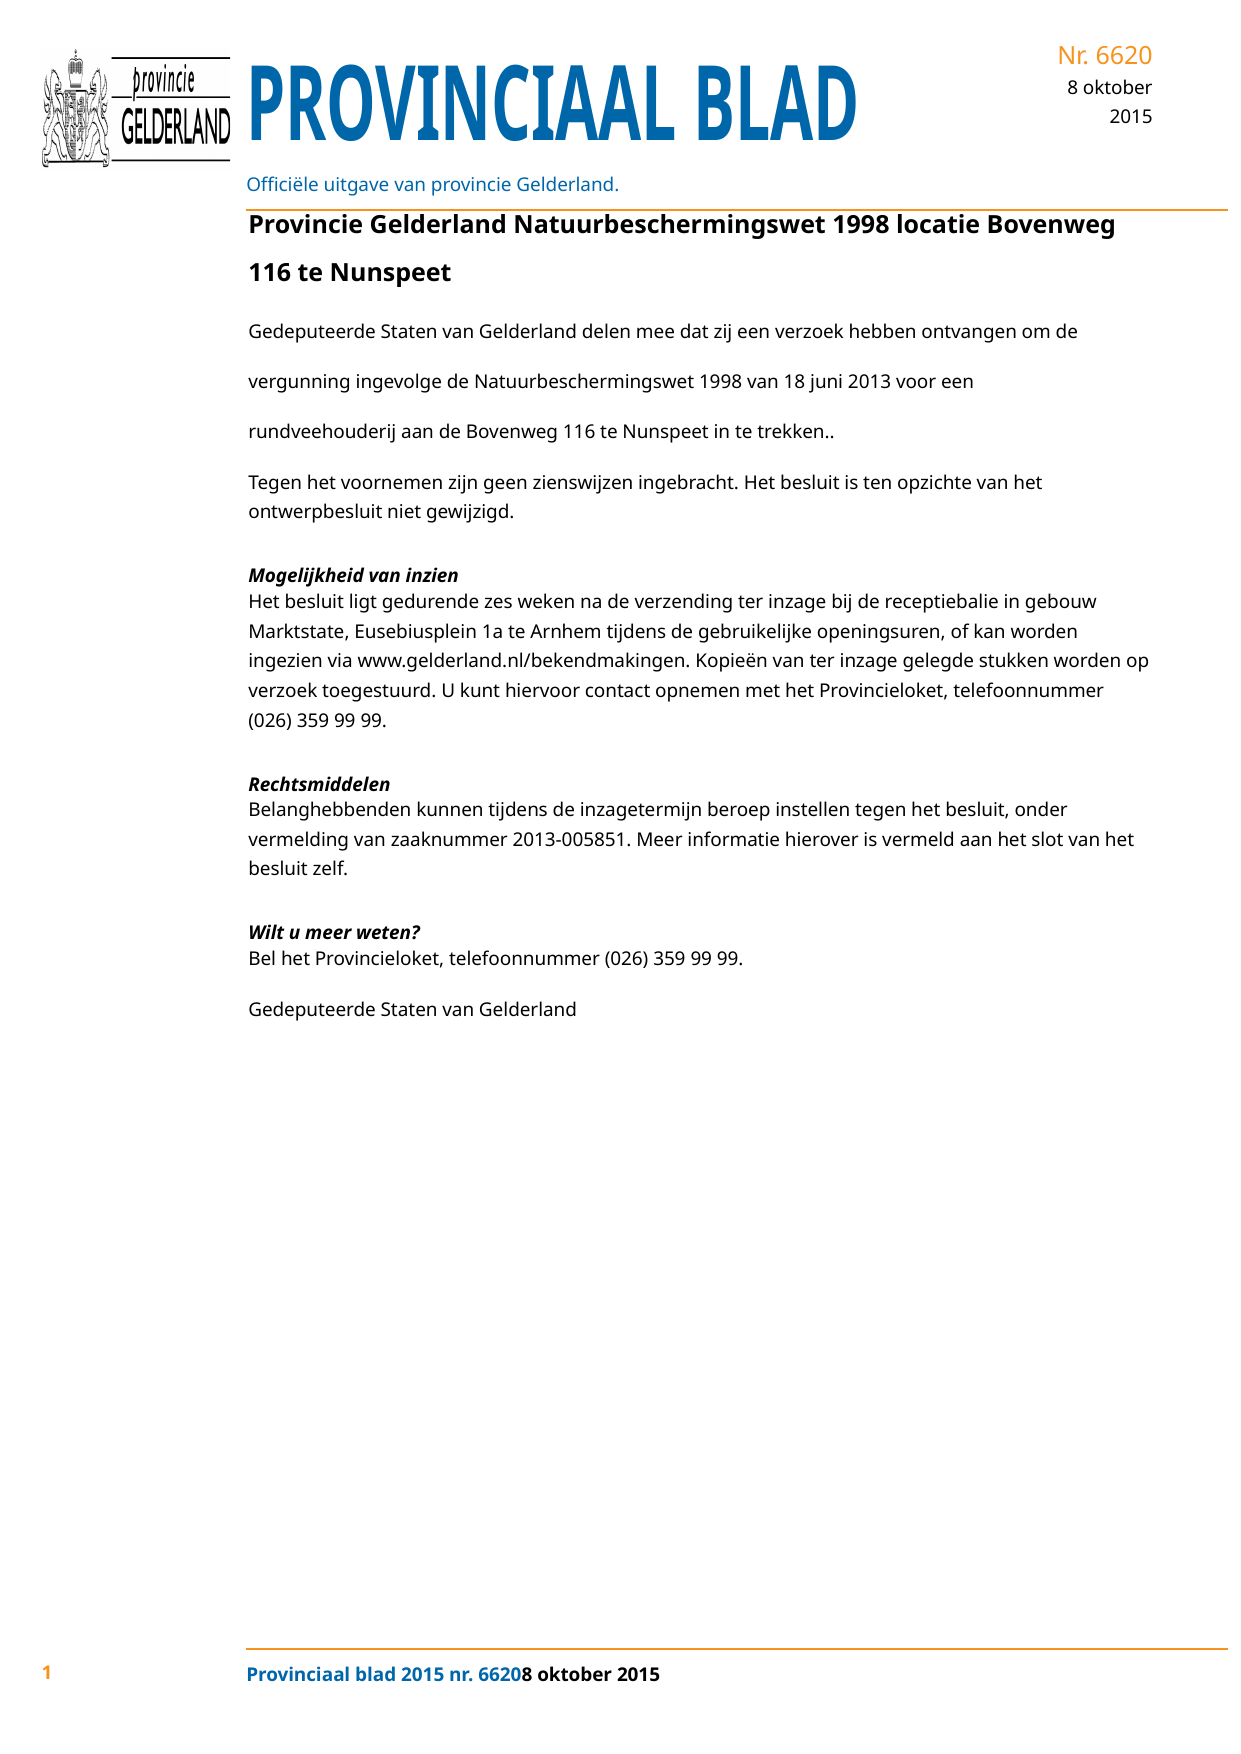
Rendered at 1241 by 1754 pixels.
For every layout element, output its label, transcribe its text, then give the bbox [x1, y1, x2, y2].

picture [41, 47, 231, 172]
text vergunning ingevolge de Natuurbeschermingswet 1998 van 18 juni 2013 voor een [248, 368, 1152, 394]
text Bel het Provincieloket, telefoonnummer (026) 359 99 99. [248, 945, 1152, 971]
text Gedeputeerde Staten van Gelderland delen mee dat zij een verzoek hebben ontvangen om de [248, 318, 1152, 344]
text Het besluit ligt gedurende zes weken na de verzending ter inzage bij de receptiebalie in gebouw Marktstate, Eusebiusplein 1a te Arnhem tijdens de gebruikelijke openingsuren, of kan worden ingezien via www.gelderland.nl/bekendmakingen. Kopieën van ter inzage gelegde stukken worden op verzoek toegestuurd. U kunt hiervoor contact opnemen met het Provincieloket, telefoonnummer (026) 359 99 99. [248, 588, 1152, 732]
text Tegen het voornemen zijn geen zienswijzen ingebracht. Het besluit is ten opzichte van het ontwerpbesluit niet gewijzigd. [248, 469, 1152, 524]
text Gedeputeerde Staten van Gelderland [248, 996, 1152, 1021]
text Mogelijkheid van inzien [248, 563, 1152, 588]
text Rechtsmiddelen [248, 771, 1152, 796]
text rundveehouderij aan de Bovenweg 116 te Nunspeet in te trekken.. [248, 419, 1152, 444]
text Wilt u meer weten? [248, 919, 1152, 945]
text Provincie Gelderland Natuurbeschermingswet 1998 locatie Bovenweg 116 te Nunspeet [248, 211, 1152, 288]
text Belanghebbenden kunnen tijdens de inzagetermijn beroep instellen tegen het besluit, onder vermelding van zaaknummer 2013-005851. Meer informatie hierover is vermeld aan het slot van het besluit zelf. [248, 796, 1152, 881]
